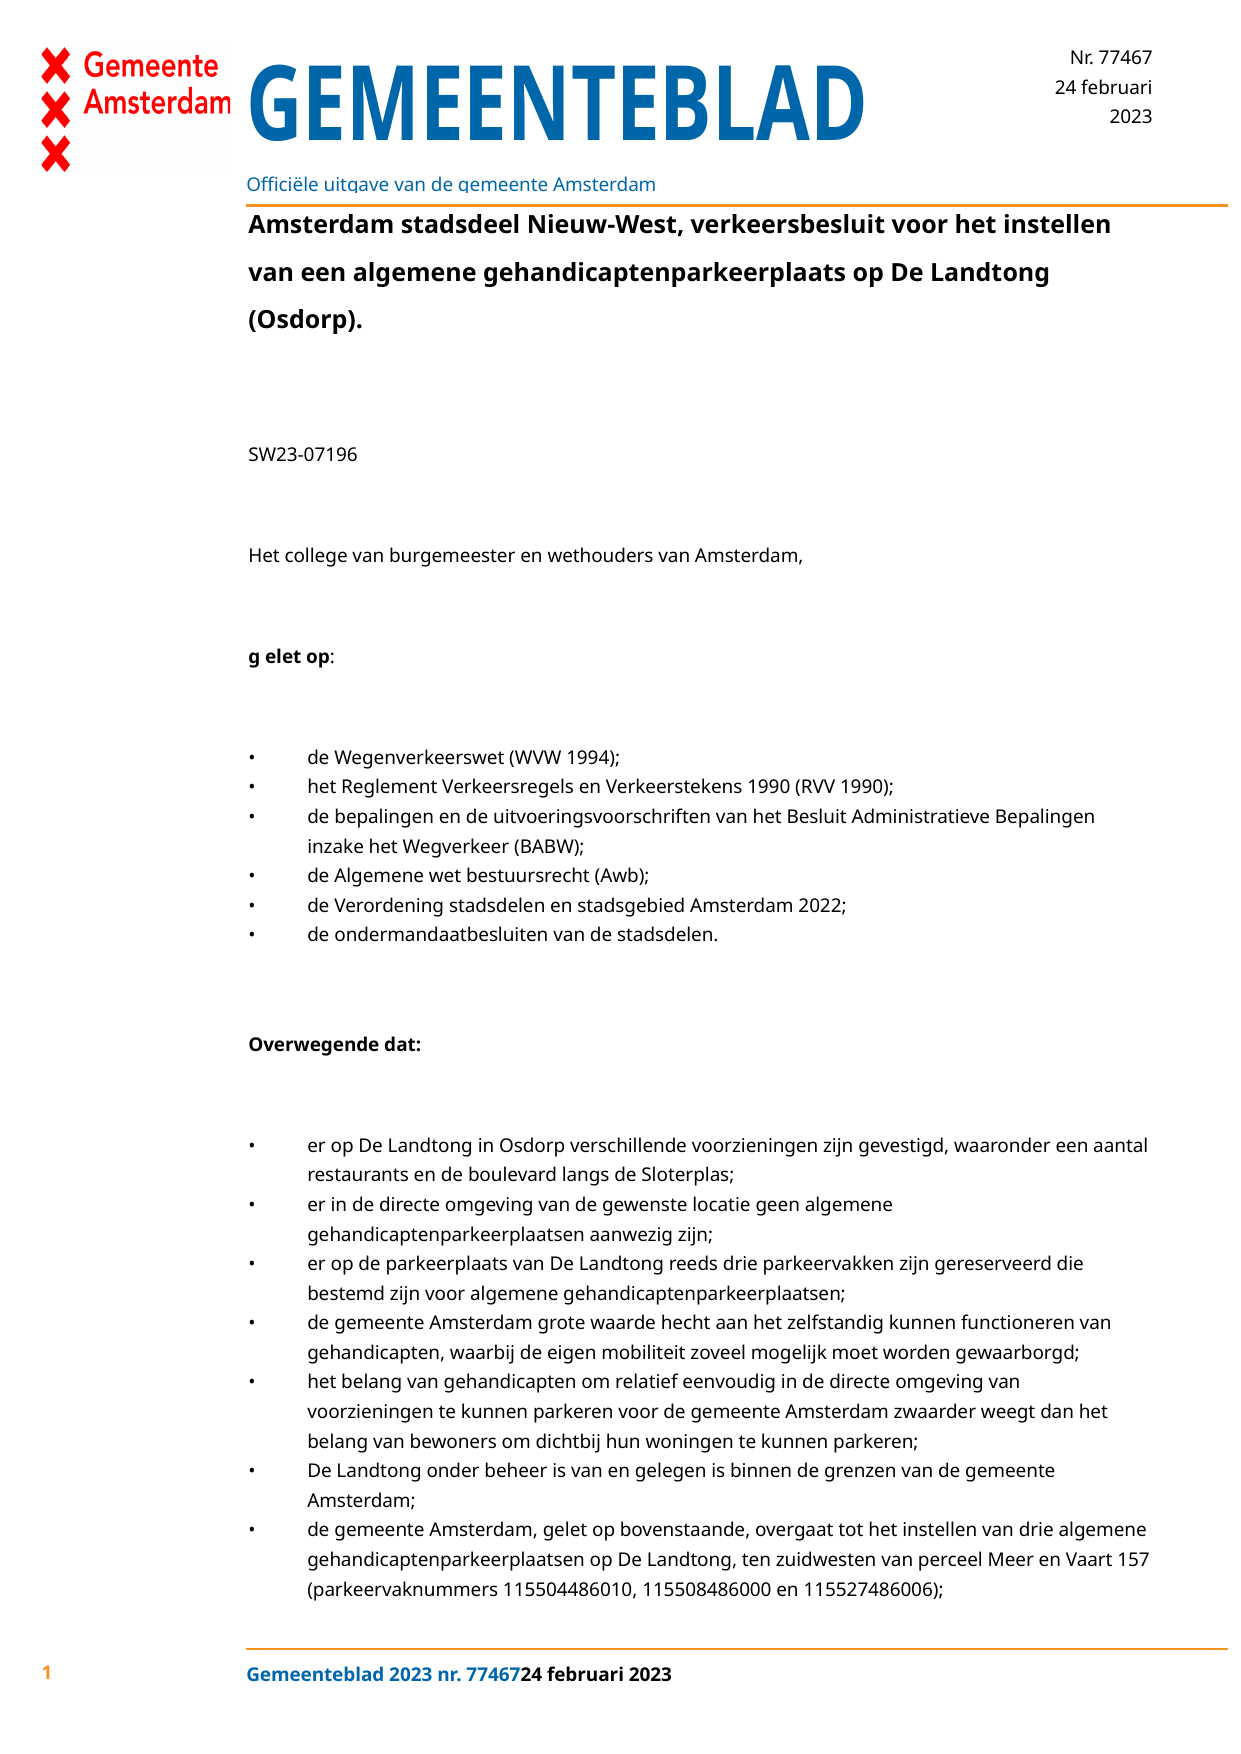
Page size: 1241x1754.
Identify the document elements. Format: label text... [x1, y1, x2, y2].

list het belang van gehandicapten om relatief eenvoudig in de directe omgeving van voorzieningen te kunnen parkeren voor de gemeente Amsterdam zwaarder weegt dan het belang van bewoners om dichtbij hun woningen te kunnen parkeren; [248, 1369, 1152, 1454]
list De Landtong onder beheer is van en gelegen is binnen de grenzen van de gemeente Amsterdam; [248, 1457, 1152, 1513]
list het Reglement Verkeersregels en Verkeerstekens 1990 (RVV 1990); [248, 774, 1152, 799]
list de Algemene wet bestuursrecht (Awb); [248, 862, 1152, 888]
text Overwegende dat: [248, 1031, 1152, 1057]
list de Wegenverkeerswet (WVW 1994); [248, 744, 1152, 770]
list er op de parkeerplaats van De Landtong reeds drie parkeervakken zijn gereserveerd die bestemd zijn voor algemene gehandicaptenparkeerplaatsen; [248, 1250, 1152, 1306]
list er op De Landtong in Osdorp verschillende voorzieningen zijn gevestigd, waaronder een aantal restaurants en de boulevard langs de Sloterplas; [248, 1132, 1152, 1187]
list er in de directe omgeving van de gewenste locatie geen algemene gehandicaptenparkeerplaatsen aanwezig zijn; [248, 1191, 1152, 1247]
text g elet op: [248, 643, 1152, 669]
list de gemeente Amsterdam grote waarde hecht aan het zelfstandig kunnen functioneren van gehandicapten, waarbij de eigen mobiliteit zoveel mogelijk moet worden gewaarborgd; [248, 1309, 1152, 1365]
list de Verordening stadsdelen en stadsgebied Amsterdam 2022; [248, 892, 1152, 918]
text Amsterdam stadsdeel Nieuw-West, verkeersbesluit voor het instellen van een algemene gehandicaptenparkeerplaats op De Landtong (Osdorp). [248, 207, 1152, 336]
text Het college van burgemeester en wethouders van Amsterdam, [248, 542, 1152, 568]
text SW23-07196 [248, 442, 1152, 467]
list de bepalingen en de uitvoeringsvoorschriften van het Besluit Administratieve Bepalingen inzake het Wegverkeer (BABW); [248, 803, 1152, 859]
list de gemeente Amsterdam, gelet op bovenstaande, overgaat tot het instellen van drie algemene gehandicaptenparkeerplaatsen op De Landtong, ten zuidwesten van perceel Meer en Vaart 157 (parkeervaknummers 115504486010, 115508486000 en 115527486006); [248, 1517, 1152, 1602]
picture [41, 47, 231, 172]
list de ondermandaatbesluiten van de stadsdelen. [248, 922, 1152, 947]
